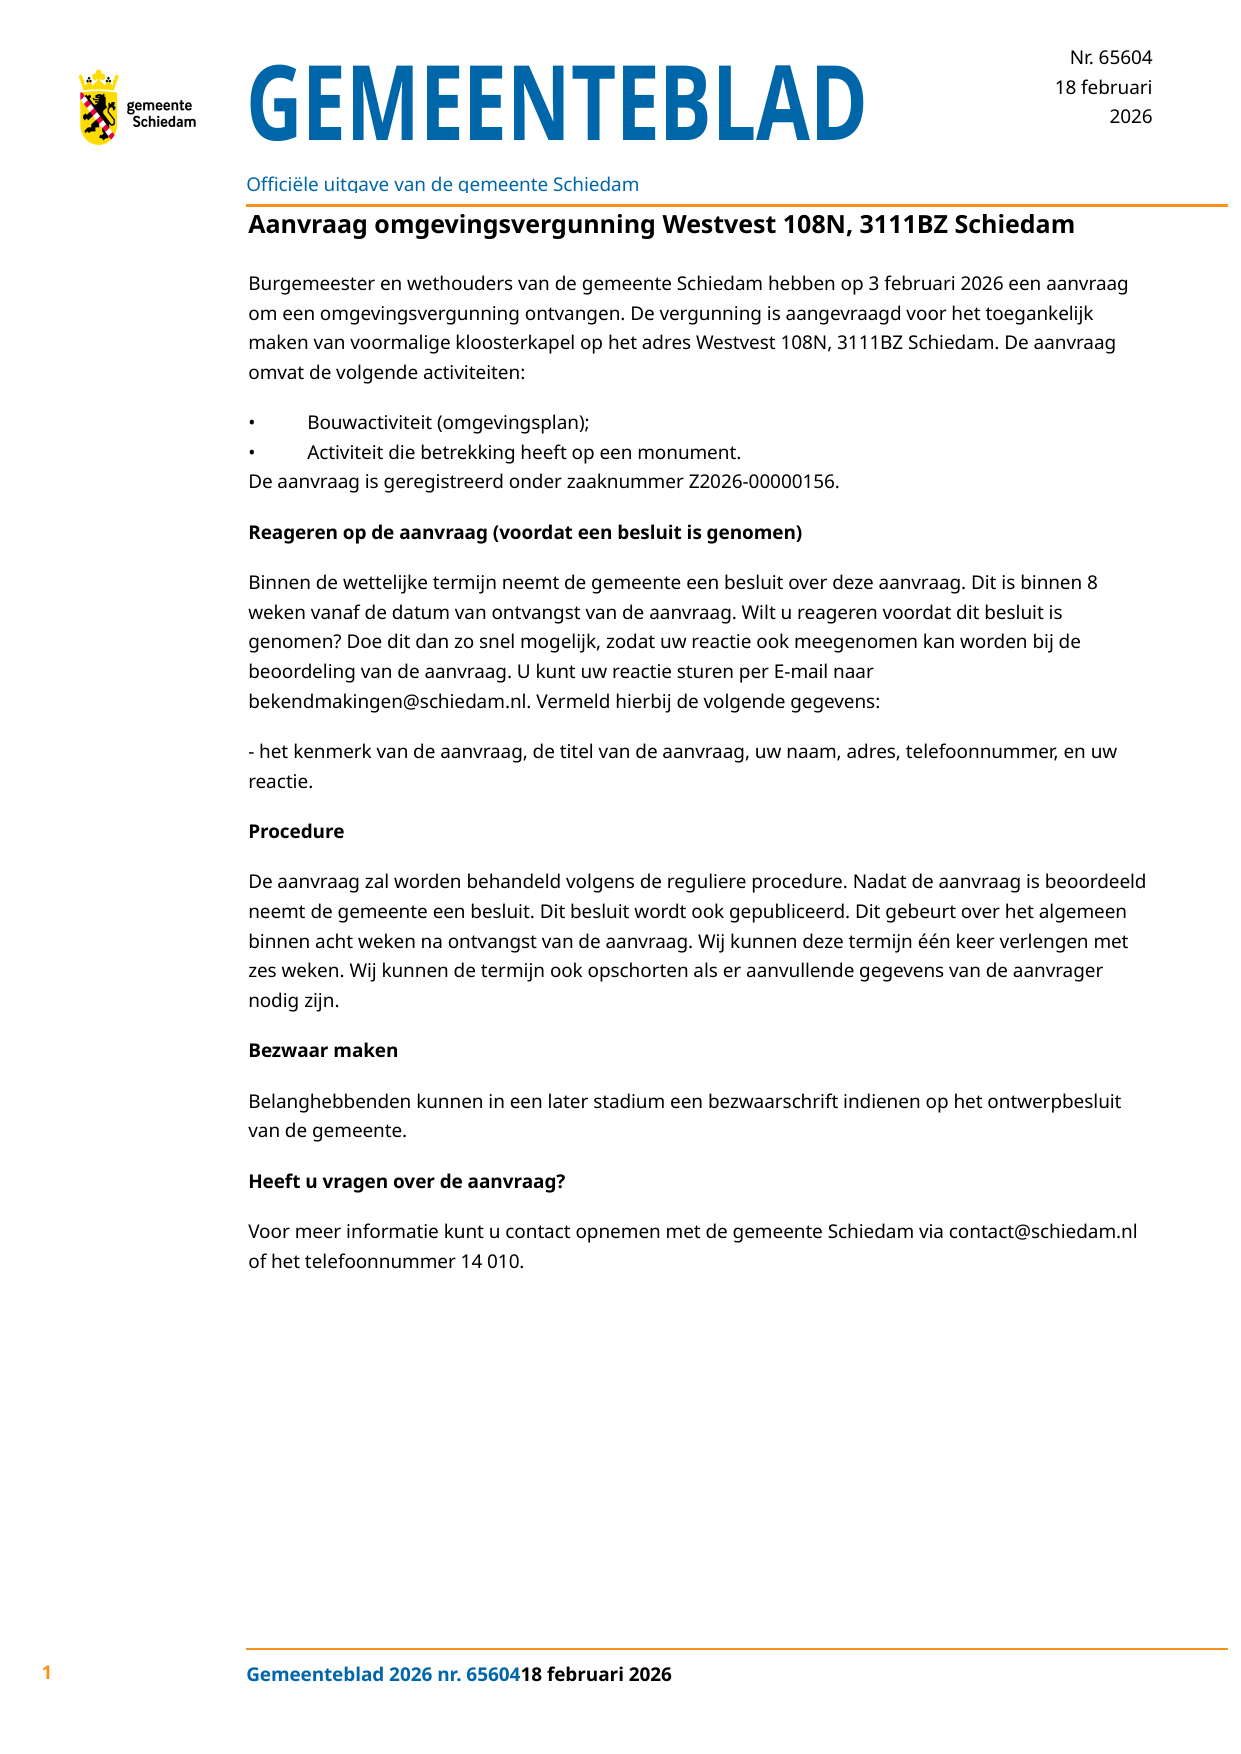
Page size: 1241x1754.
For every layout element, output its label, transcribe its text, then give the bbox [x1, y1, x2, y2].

text Bezwaar maken [248, 1037, 1152, 1063]
list Bouwactiviteit (omgevingsplan); [248, 409, 1152, 435]
text - het kenmerk van de aanvraag, de titel van de aanvraag, uw naam, adres, telefoonnummer, en uw reactie. [248, 738, 1152, 793]
text Heeft u vragen over de aanvraag? [248, 1168, 1152, 1193]
picture [41, 47, 231, 172]
list Activiteit die betrekking heeft op een monument. [248, 439, 1152, 465]
text De aanvraag zal worden behandeld volgens de reguliere procedure. Nadat de aanvraag is beoordeeld neemt de gemeente een besluit. Dit besluit wordt ook gepubliceerd. Dit gebeurt over het algemeen binnen acht weken na ontvangst van de aanvraag. Wij kunnen deze termijn één keer verlengen met zes weken. Wij kunnen de termijn ook opschorten als er aanvullende gegevens van de aanvrager nodig zijn. [248, 869, 1152, 1013]
text Binnen de wettelijke termijn neemt de gemeente een besluit over deze aanvraag. Dit is binnen 8 weken vanaf de datum van ontvangst van de aanvraag. Wilt u reageren voordat dit besluit is genomen? Doe dit dan zo snel mogelijk, zodat uw reactie ook meegenomen kan worden bij de beoordeling van de aanvraag. U kunt uw reactie sturen per E-mail naar bekendmakingen@schiedam.nl. Vermeld hierbij de volgende gegevens: [248, 569, 1152, 713]
text Burgemeester en wethouders van de gemeente Schiedam hebben op 3 februari 2026 een aanvraag om een omgevingsvergunning ontvangen. De vergunning is aangevraagd voor het toegankelijk maken van voormalige kloosterkapel op het adres Westvest 108N, 3111BZ Schiedam. De aanvraag omvat de volgende activiteiten: [248, 270, 1152, 385]
text De aanvraag is geregistreerd onder zaaknummer Z2026-00000156. [248, 469, 1152, 494]
text Aanvraag omgevingsvergunning Westvest 108N, 3111BZ Schiedam [248, 207, 1152, 241]
text Procedure [248, 818, 1152, 844]
text Belanghebbenden kunnen in een later stadium een bezwaarschrift indienen op het ontwerpbesluit van de gemeente. [248, 1088, 1152, 1143]
text Reageren op de aanvraag (voordat een besluit is genomen) [248, 519, 1152, 545]
text Voor meer informatie kunt u contact opnemen met de gemeente Schiedam via contact@schiedam.nl of het telefoonnummer 14 010. [248, 1218, 1152, 1273]
